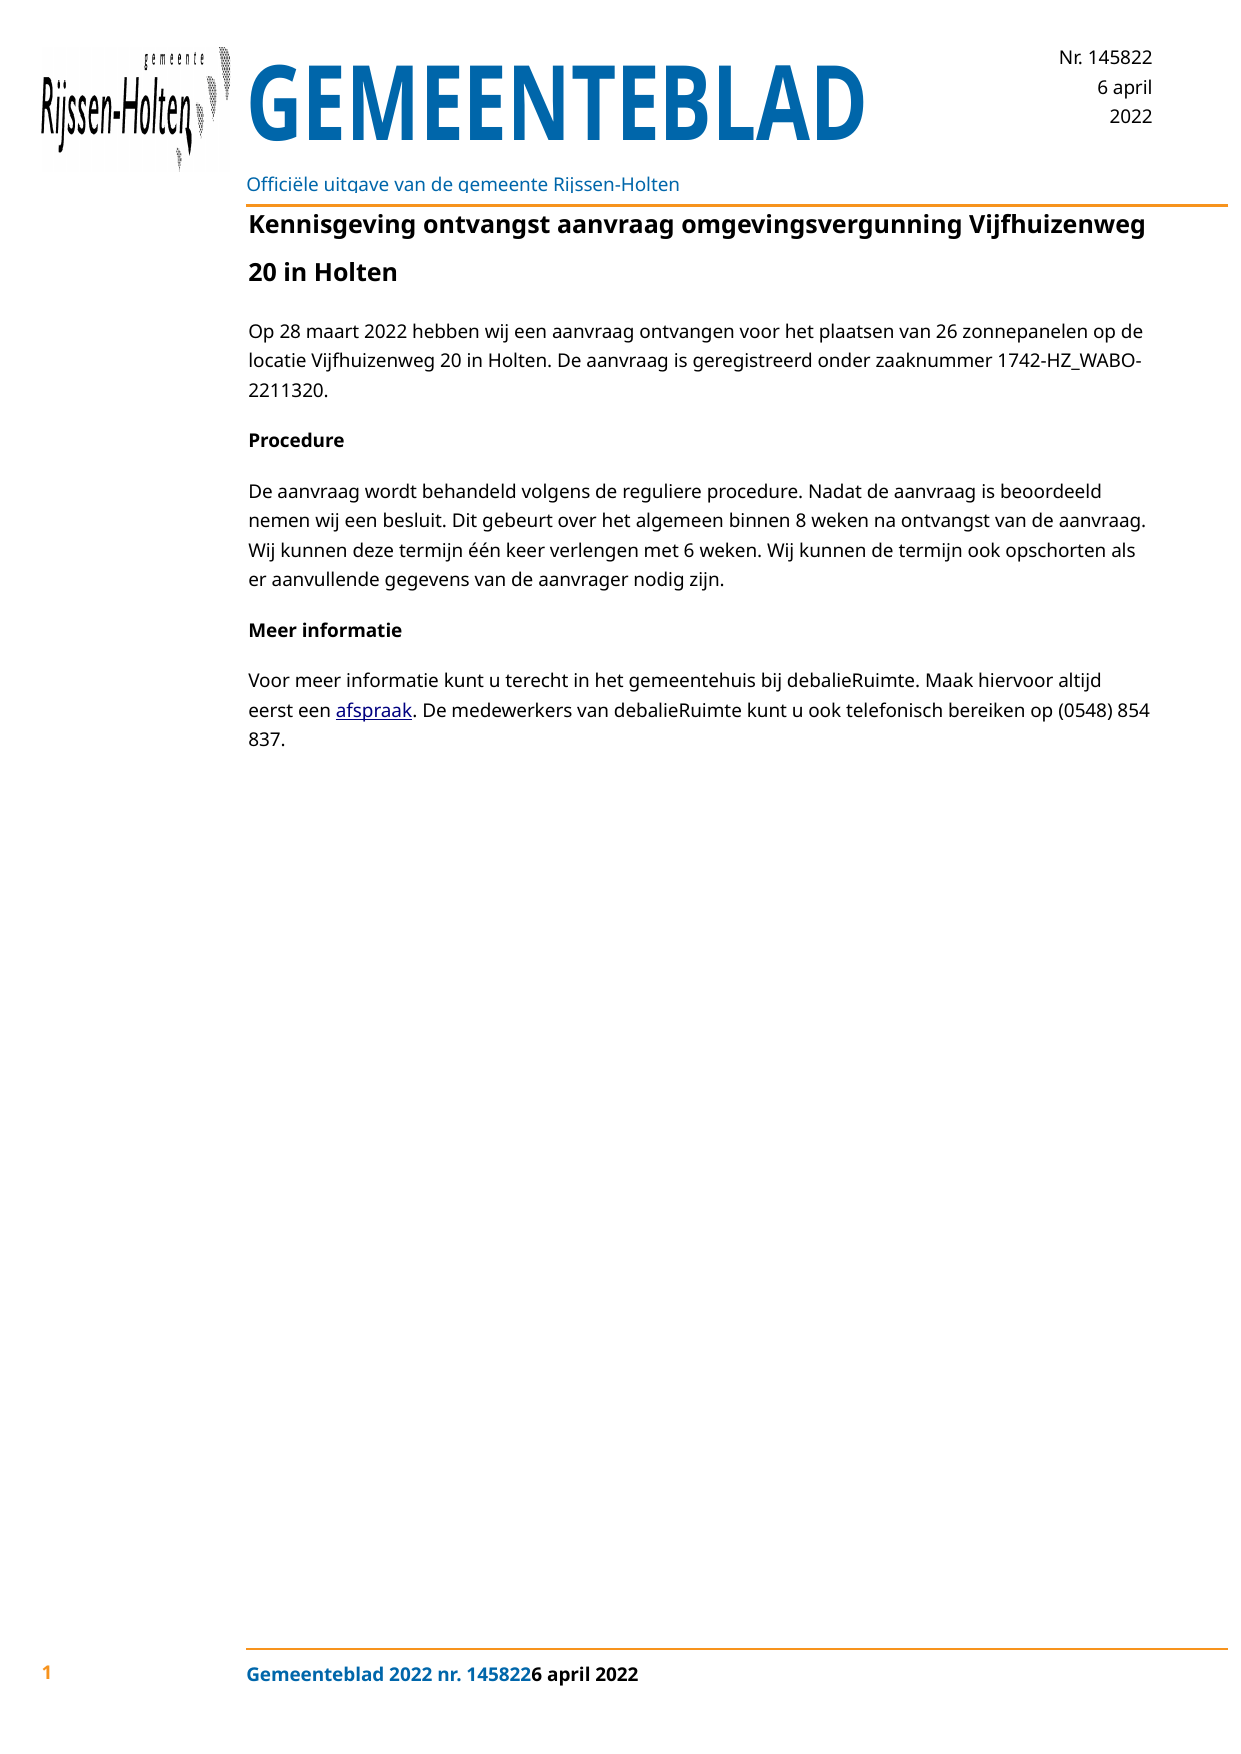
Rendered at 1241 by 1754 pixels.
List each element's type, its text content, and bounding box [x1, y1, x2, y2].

text Voor meer informatie kunt u terecht in het gemeentehuis bij debalieRuimte. Maak hiervoor altijd eerst een afspraak. De medewerkers van debalieRuimte kunt u ook telefonisch bereiken op (0548) 854 837. [248, 667, 1152, 752]
text Kennisgeving ontvangst aanvraag omgevingsvergunning Vijfhuizenweg 20 in Holten [248, 207, 1152, 288]
picture [41, 47, 231, 172]
text De aanvraag wordt behandeld volgens de reguliere procedure. Nadat de aanvraag is beoordeeld nemen wij een besluit. Dit gebeurt over het algemeen binnen 8 weken na ontvangst van de aanvraag. Wij kunnen deze termijn één keer verlengen met 6 weken. Wij kunnen de termijn ook opschorten als er aanvullende gegevens van de aanvrager nodig zijn. [248, 478, 1152, 592]
text Meer informatie [248, 617, 1152, 643]
text Op 28 maart 2022 hebben wij een aanvraag ontvangen voor het plaatsen van 26 zonnepanelen op de locatie Vijfhuizenweg 20 in Holten. De aanvraag is geregistreerd onder zaaknummer 1742-HZ_WABO-2211320. [248, 318, 1152, 403]
text Procedure [248, 427, 1152, 453]
